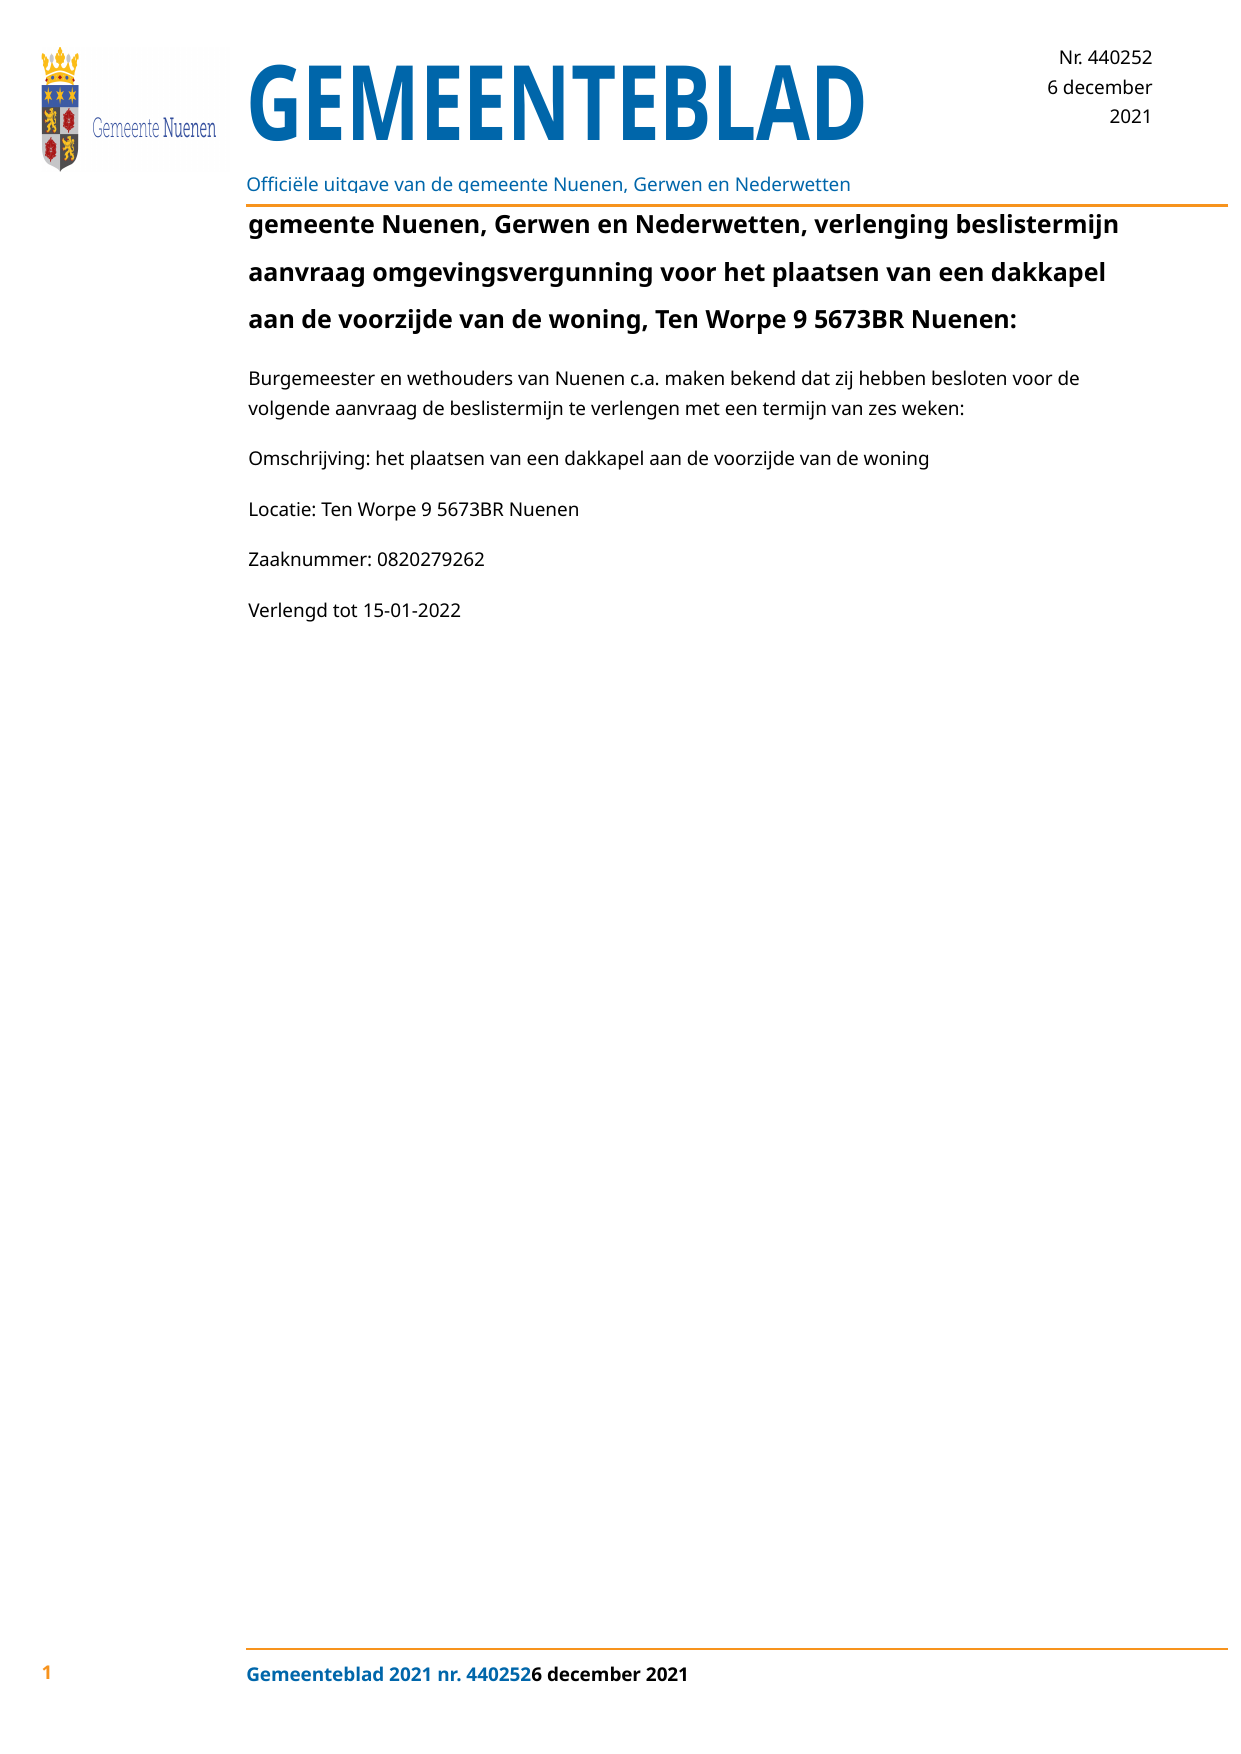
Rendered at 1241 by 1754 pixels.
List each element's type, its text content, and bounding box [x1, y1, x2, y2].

text Verlengd tot 15-01-2022 [248, 597, 1152, 622]
picture [41, 47, 231, 172]
text Zaaknummer: 0820279262 [248, 546, 1152, 572]
text Omschrijving: het plaatsen van een dakkapel aan de voorzijde van de woning [248, 446, 1152, 471]
text Burgemeester en wethouders van Nuenen c.a. maken bekend dat zij hebben besloten voor de volgende aanvraag de beslistermijn te verlengen met een termijn van zes weken: [248, 366, 1152, 421]
text gemeente Nuenen, Gerwen en Nederwetten, verlenging beslistermijn aanvraag omgevingsvergunning voor het plaatsen van een dakkapel aan de voorzijde van de woning, Ten Worpe 9 5673BR Nuenen: [248, 207, 1152, 336]
text Locatie: Ten Worpe 9 5673BR Nuenen [248, 496, 1152, 522]
